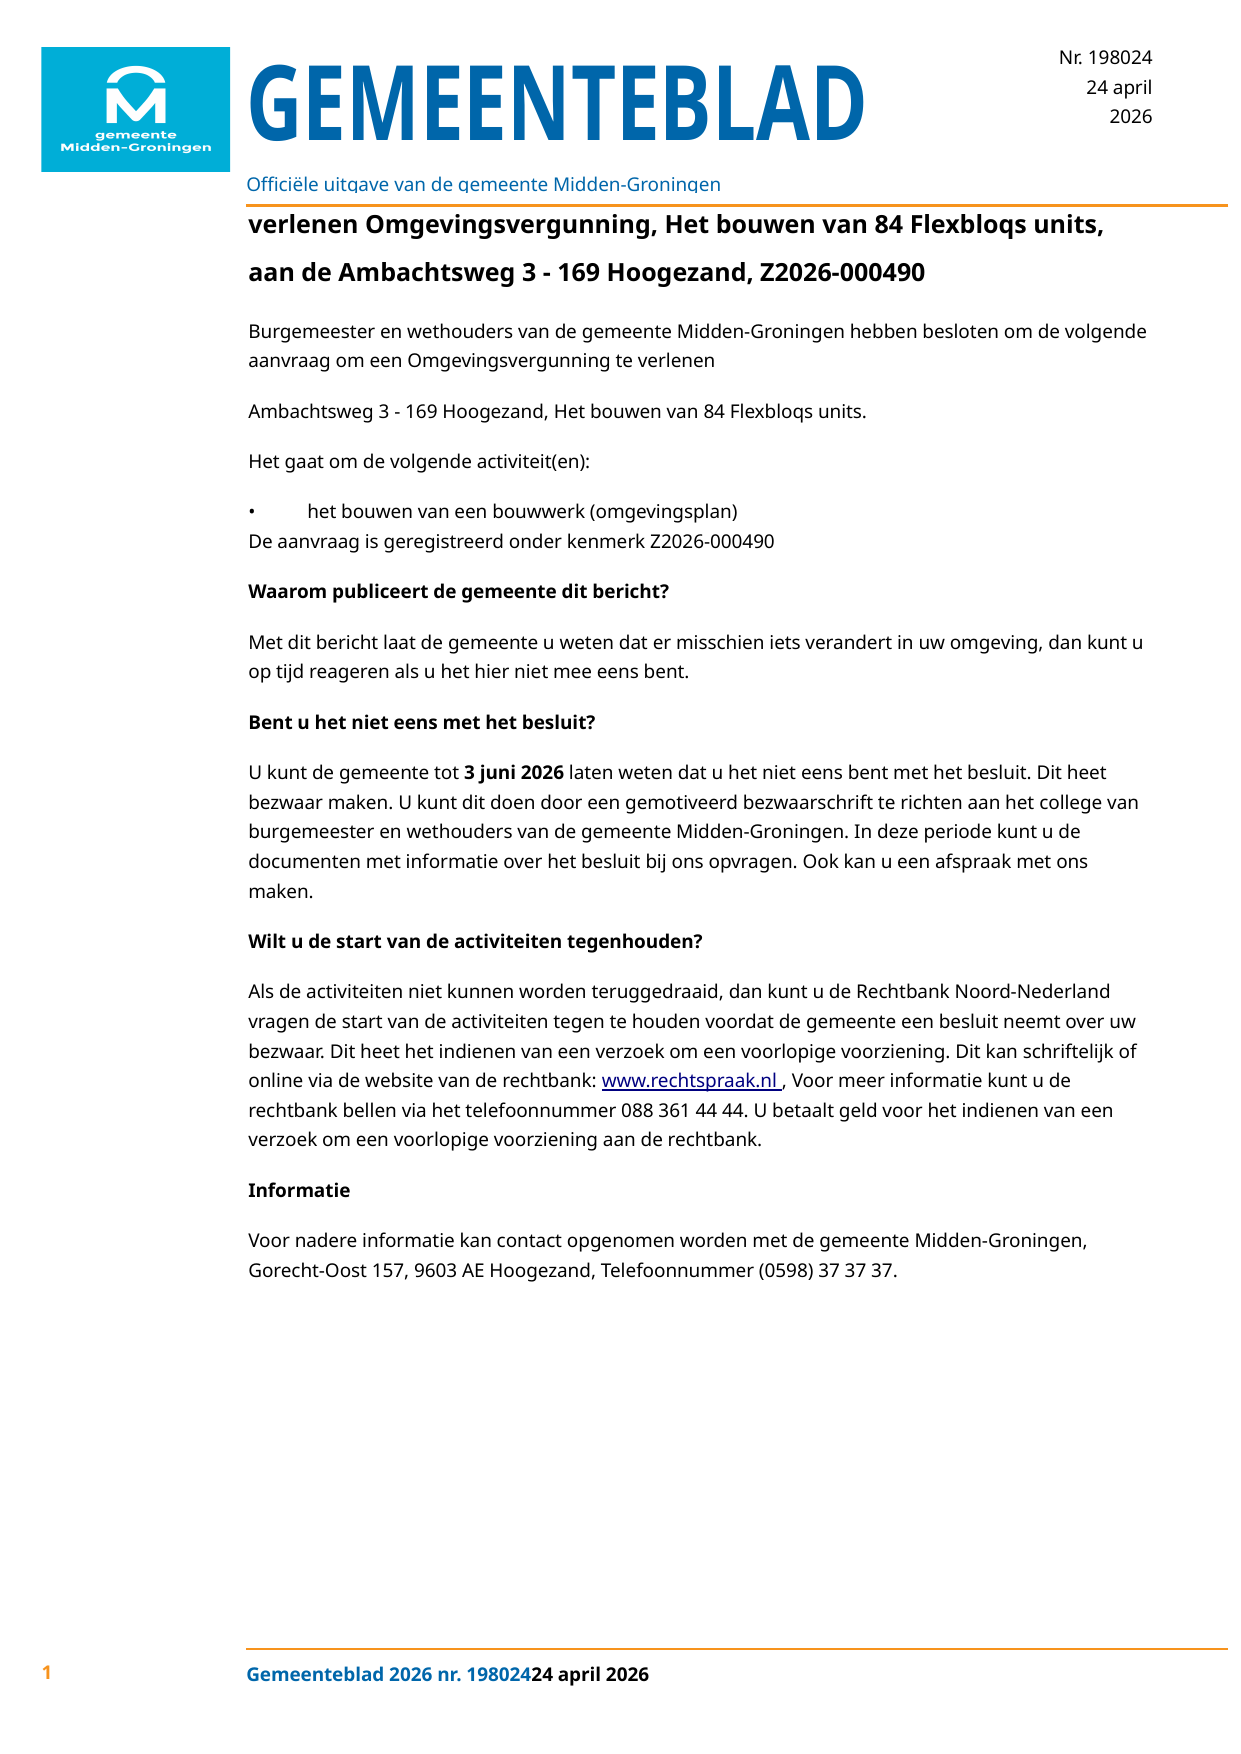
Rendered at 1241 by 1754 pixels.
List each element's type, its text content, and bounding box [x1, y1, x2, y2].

text Waarom publiceert de gemeente dit bericht? [248, 579, 1152, 604]
text U kunt de gemeente tot 3 juni 2026 laten weten dat u het niet eens bent met het besluit. Dit heet bezwaar maken. U kunt dit doen door een gemotiveerd bezwaarschrift te richten aan het college van burgemeester en wethouders van de gemeente Midden-Groningen. In deze periode kunt u de documenten met informatie over het besluit bij ons opvragen. Ook kan u een afspraak met ons maken. [248, 759, 1152, 904]
text De aanvraag is geregistreerd onder kenmerk Z2026-000490 [248, 528, 1152, 554]
picture [108, 66, 164, 82]
text Als de activiteiten niet kunnen worden teruggedraaid, dan kunt u de Rechtbank Noord-Nederland vragen de start van de activiteiten tegen te houden voordat de gemeente een besluit neemt over uw bezwaar. Dit heet het indienen van een verzoek om een voorlopige voorziening. Dit kan schriftelijk of online via de website van de rechtbank: www.rechtspraak.nl , Voor meer informatie kunt u de rechtbank bellen via het telefoonnummer 088 361 44 44. U betaalt geld voor het indienen van een verzoek om een voorlopige voorziening aan de rechtbank. [248, 979, 1152, 1152]
list het bouwen van een bouwwerk (omgevingsplan) [248, 499, 1152, 524]
text Informatie [248, 1177, 1152, 1203]
text Met dit bericht laat de gemeente u weten dat er misschien iets verandert in uw omgeving, dan kunt u op tijd reageren als u het hier niet mee eens bent. [248, 629, 1152, 684]
picture [184, 146, 190, 153]
text verlenen Omgevingsvergunning, Het bouwen van 84 Flexbloqs units, aan de Ambachtsweg 3 - 169 Hoogezand, Z2026-000490 [248, 207, 1152, 288]
text Bent u het niet eens met het besluit? [248, 709, 1152, 735]
picture [107, 89, 165, 122]
text Voor nadere informatie kan contact opgenomen worden met de gemeente Midden-Groningen, Gorecht-Oost 157, 9603 AE Hoogezand, Telefoonnummer (0598) 37 37 37. [248, 1227, 1152, 1283]
text Burgemeester en wethouders van de gemeente Midden-Groningen hebben besloten om de volgende aanvraag om een Omgevingsvergunning te verlenen [248, 318, 1152, 373]
text Wilt u de start van de activiteiten tegenhouden? [248, 928, 1152, 954]
text Ambachtsweg 3 - 169 Hoogezand, Het bouwen van 84 Flexbloqs units. [248, 398, 1152, 424]
text Het gaat om de volgende activiteit(en): [248, 448, 1152, 474]
